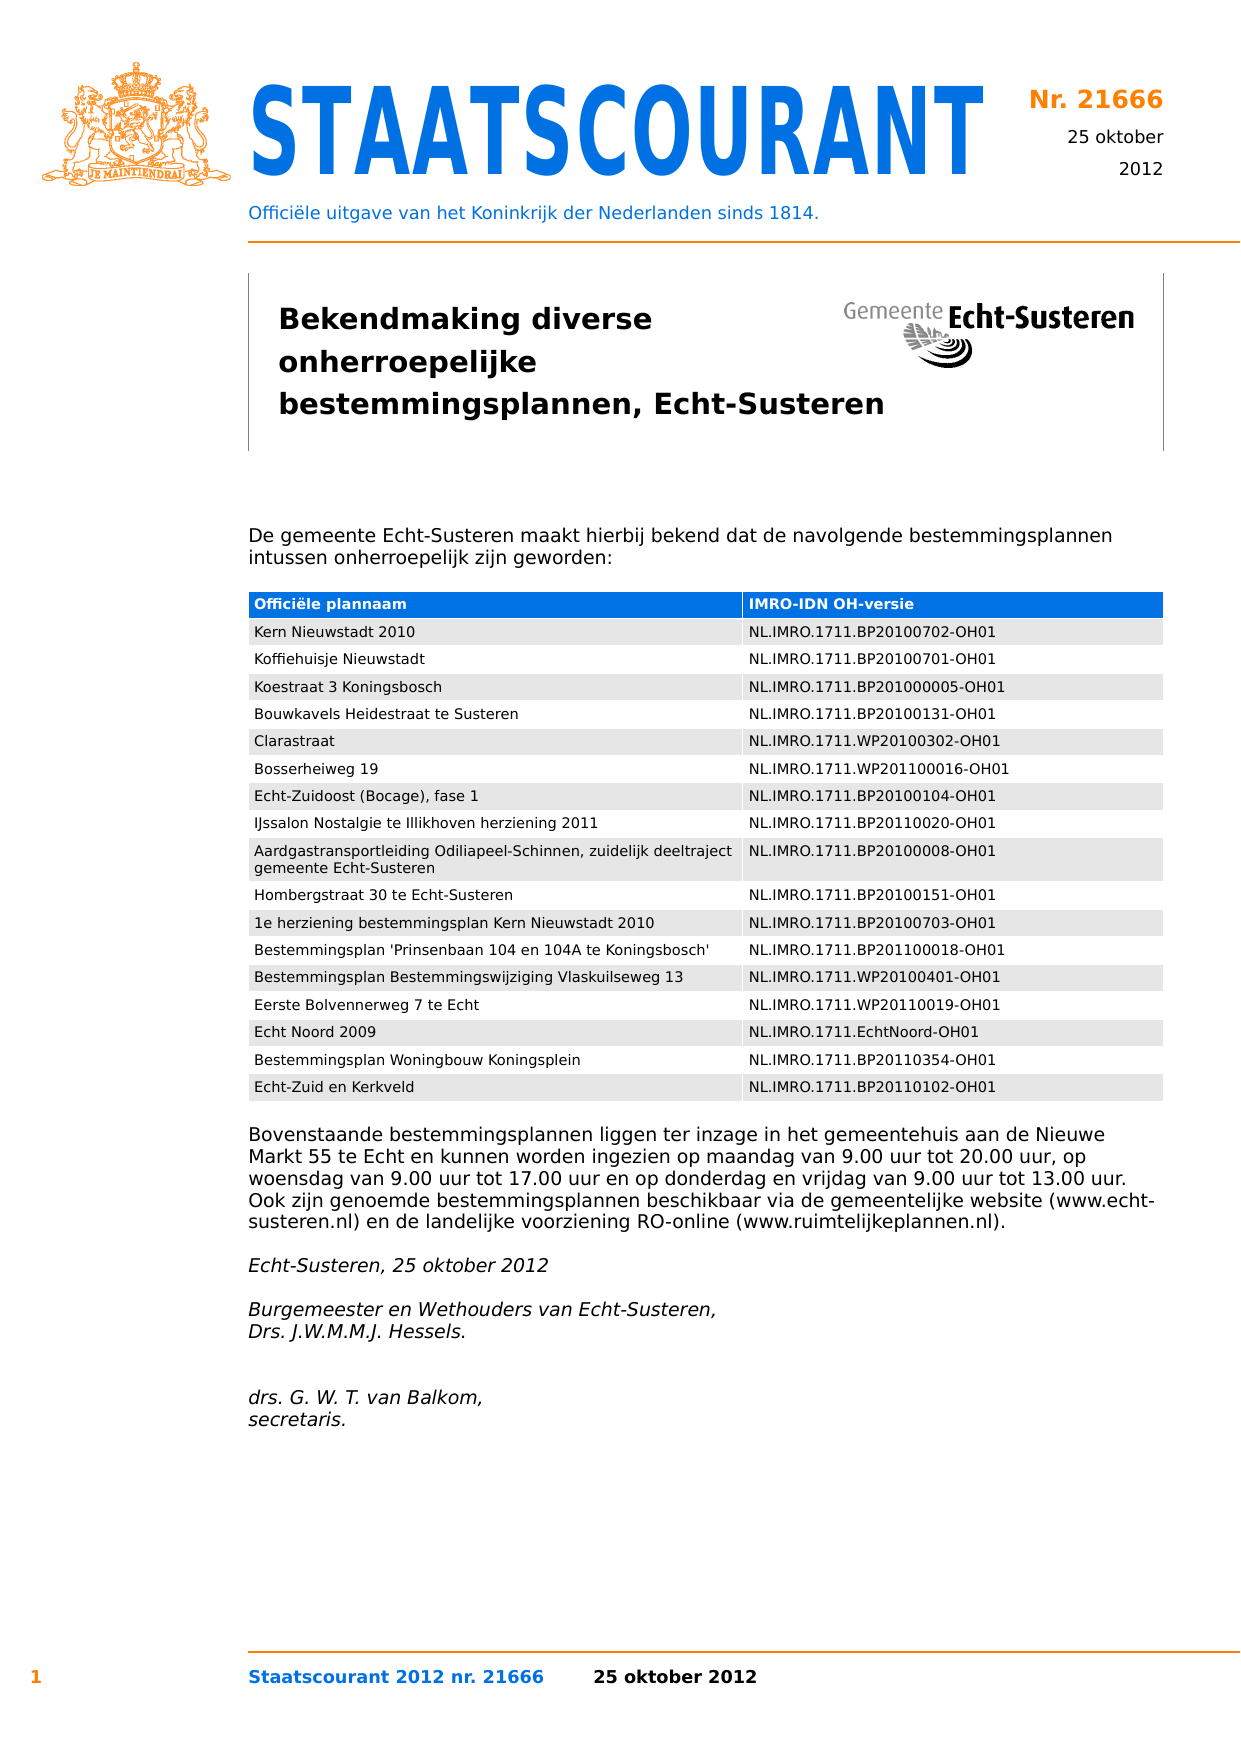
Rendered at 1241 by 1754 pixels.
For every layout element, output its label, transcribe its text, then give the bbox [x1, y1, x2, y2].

table_cell NL.IMRO.1711.BP20100151-OH01 [743, 883, 1163, 909]
table_cell NL.IMRO.1711.WP20100302-OH01 [743, 729, 1163, 755]
table_cell NL.IMRO.1711.WP201100016-OH01 [743, 756, 1163, 782]
table_cell Echt-Zuid en Kerkveld [249, 1074, 742, 1101]
table_cell NL.IMRO.1711.BP20100701-OH01 [743, 646, 1163, 673]
table_cell Bestemmingsplan Bestemmingswijziging Vlaskuilseweg 13 [249, 965, 742, 991]
table_cell Bosserheiweg 19 [249, 756, 742, 782]
table_cell Officiële uitgave van het Koninkrijk der Nederlanden sinds 1814. [248, 203, 1240, 241]
text Echt-Susteren, 25 oktober 2012 [248, 1255, 1163, 1277]
table_cell 2012 [998, 153, 1240, 203]
table_cell IJssalon Nostalgie te Illikhoven herziening 2011 [249, 811, 742, 837]
table_cell NL.IMRO.1711.WP20100401-OH01 [743, 965, 1163, 991]
table_cell Aardgastransportleiding Odiliapeel-Schinnen, zuidelijk deeltraject gemeente Echt-Susteren [249, 838, 742, 881]
table_cell 25 oktober [998, 121, 1240, 153]
table_cell NL.IMRO.1711.BP201000005-OH01 [743, 674, 1163, 700]
table_cell Bestemmingsplan 'Prinsenbaan 104 en 104A te Koningsbosch' [249, 937, 742, 964]
table_cell NL.IMRO.1711.BP201100018-OH01 [743, 937, 1163, 964]
table_cell Koestraat 3 Koningsbosch [249, 674, 742, 700]
table_cell Echt-Zuidoost (Bocage), fase 1 [249, 783, 742, 810]
picture [844, 302, 1134, 368]
table_cell NL.IMRO.1711.BP20100702-OH01 [743, 619, 1163, 645]
table_cell NL.IMRO.1711.WP20110019-OH01 [743, 992, 1163, 1018]
table_cell NL.IMRO.1711.BP20100104-OH01 [743, 783, 1163, 810]
table_header Nr. 21666 [998, 62, 1240, 121]
table_header STAATSCOURANT [248, 62, 998, 203]
text Bovenstaande bestemmingsplannen liggen ter inzage in het gemeentehuis aan de Nieuwe Markt 55 te Echt en kunnen worden ingezien op maandag van 9.00 uur tot 20.00 uur, op woensdag van 9.00 uur tot 17.00 uur en op donderdag en vrijdag van 9.00 uur tot 13.00 uur. Ook zijn genoemde bestemmingsplannen beschikbaar via de gemeentelijke website (www.echt-susteren.nl) en de landelijke voorziening RO-online (www.ruimtelijkeplannen.nl). [248, 1123, 1163, 1233]
table_cell Echt Noord 2009 [249, 1020, 742, 1046]
table_cell NL.IMRO.1711.EchtNoord-OH01 [743, 1020, 1163, 1046]
table_header Officiële plannaam [249, 592, 742, 618]
table_header [25, 62, 248, 241]
table_cell NL.IMRO.1711.BP20100131-OH01 [743, 701, 1163, 727]
table_cell NL.IMRO.1711.BP20110102-OH01 [743, 1074, 1163, 1101]
table_cell NL.IMRO.1711.BP20110020-OH01 [743, 811, 1163, 837]
text drs. G. W. T. van Balkom, secretaris. [248, 1365, 1163, 1431]
table_cell Eerste Bolvennerweg 7 te Echt [249, 992, 742, 1018]
table_cell Koffiehuisje Nieuwstadt [249, 646, 742, 673]
picture [41, 62, 231, 186]
table_cell NL.IMRO.1711.BP20110354-OH01 [743, 1047, 1163, 1073]
table_cell Kern Nieuwstadt 2010 [249, 619, 742, 645]
subtitle Bekendmaking diverse onherroepelijke bestemmingsplannen, Echt-Susteren [249, 273, 1163, 451]
table_cell Hombergstraat 30 te Echt-Susteren [249, 883, 742, 909]
text De gemeente Echt-Susteren maakt hierbij bekend dat de navolgende bestemmingsplannen intussen onherroepelijk zijn geworden: [248, 525, 1163, 569]
table_cell NL.IMRO.1711.BP20100008-OH01 [743, 838, 1163, 881]
table_cell NL.IMRO.1711.BP20100703-OH01 [743, 910, 1163, 936]
text Burgemeester en Wethouders van Echt-Susteren, Drs. J.W.M.M.J. Hessels. [248, 1299, 1163, 1343]
table_cell Bouwkavels Heidestraat te Susteren [249, 701, 742, 727]
table_header IMRO-IDN OH-versie [743, 592, 1163, 618]
table_cell Bestemmingsplan Woningbouw Koningsplein [249, 1047, 742, 1073]
table_cell 1e herziening bestemmingsplan Kern Nieuwstadt 2010 [249, 910, 742, 936]
table_cell Clarastraat [249, 729, 742, 755]
